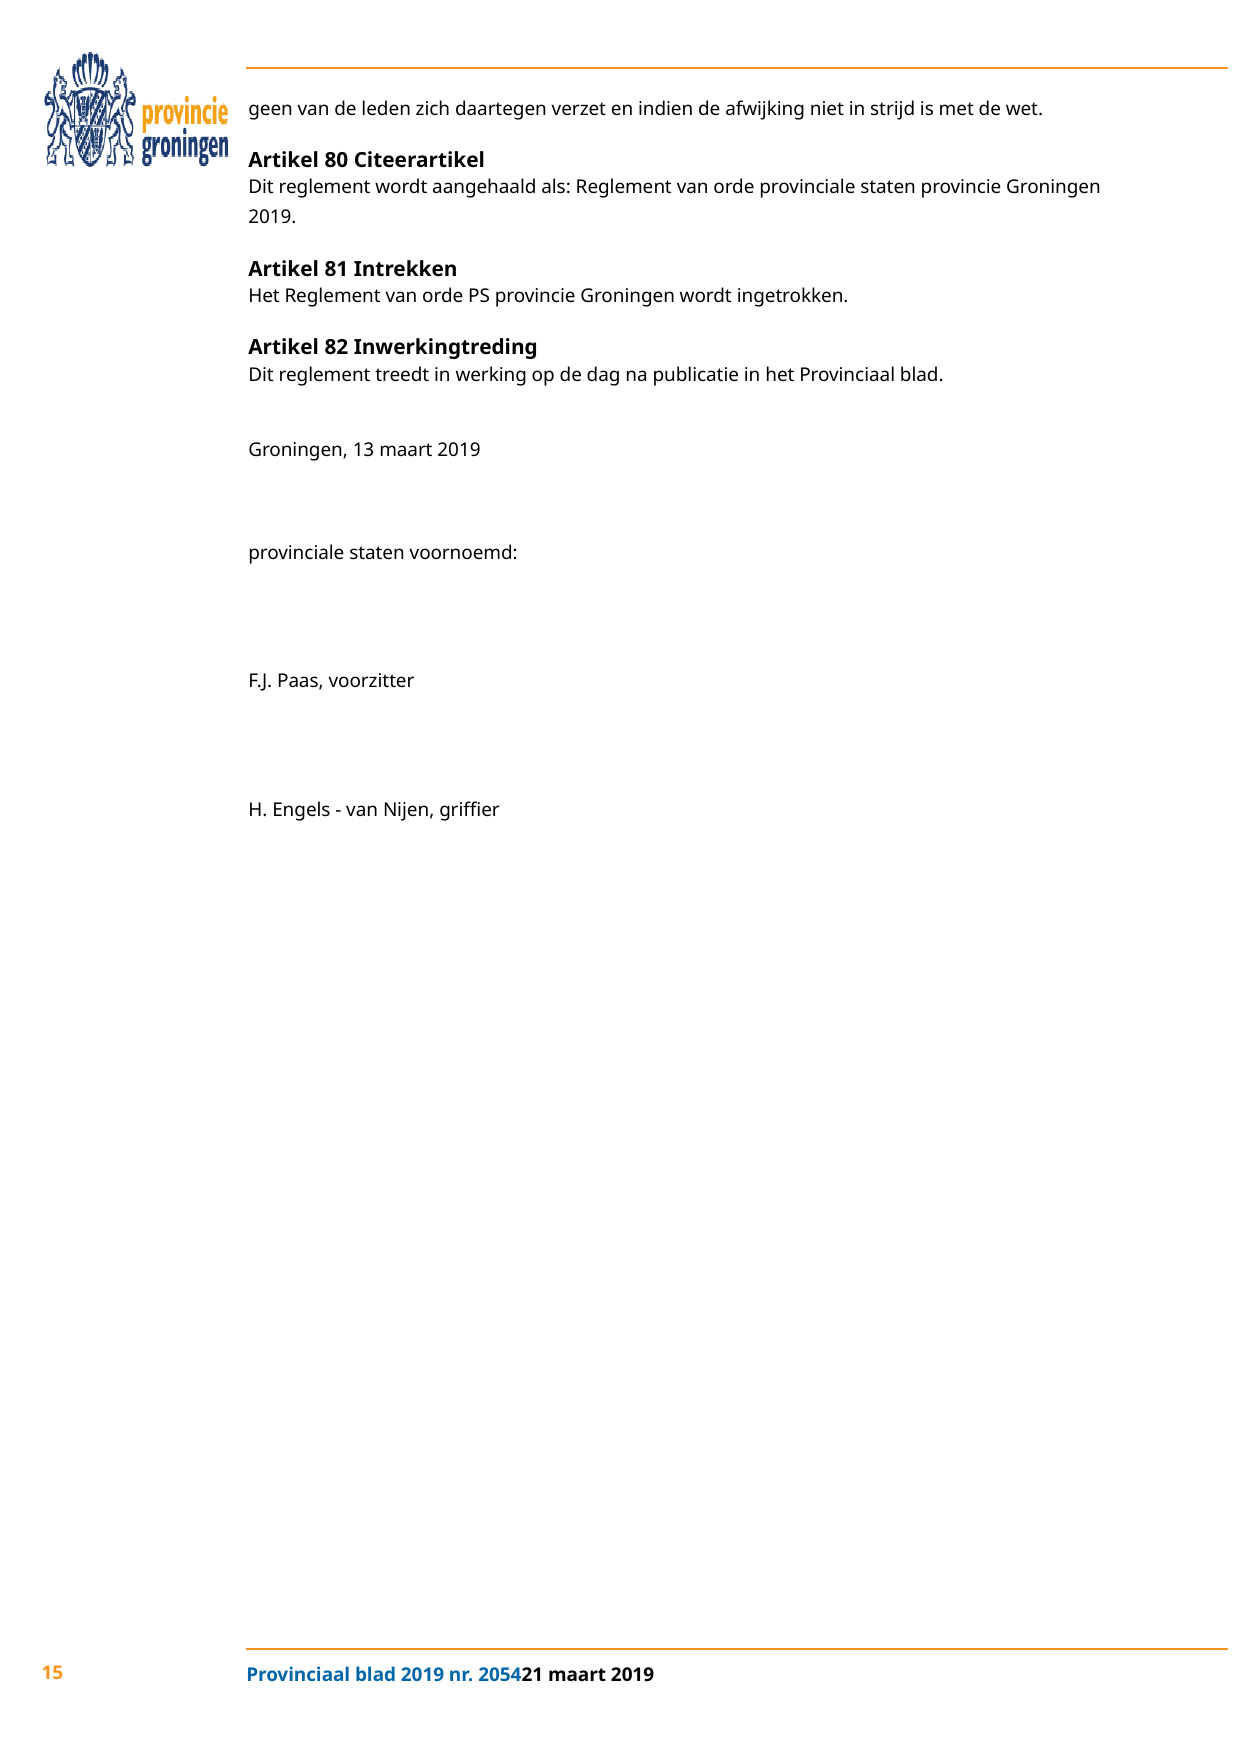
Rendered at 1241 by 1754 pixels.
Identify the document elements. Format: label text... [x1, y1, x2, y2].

text Artikel 80 Citeerartikel [248, 145, 1152, 174]
text provinciale staten voornoemd: [248, 539, 1152, 565]
text Groningen, 13 maart 2019 [248, 436, 1152, 462]
text F.J. Paas, voorzitter [248, 668, 1152, 693]
text Artikel 81 Intrekken [248, 254, 1152, 282]
text H. Engels - van Nijen, griffier [248, 796, 1152, 822]
picture [41, 47, 231, 172]
text Het Reglement van orde PS provincie Groningen wordt ingetrokken. [248, 282, 1152, 308]
text geen van de leden zich daartegen verzet en indien de afwijking niet in strijd is met de wet. [248, 95, 1152, 121]
text Dit reglement treedt in werking op de dag na publicatie in het Provinciaal blad. [248, 361, 1152, 387]
text Artikel 82 Inwerkingtreding [248, 332, 1152, 361]
text Dit reglement wordt aangehaald als: Reglement van orde provinciale staten provincie Groningen 2019. [248, 174, 1152, 229]
